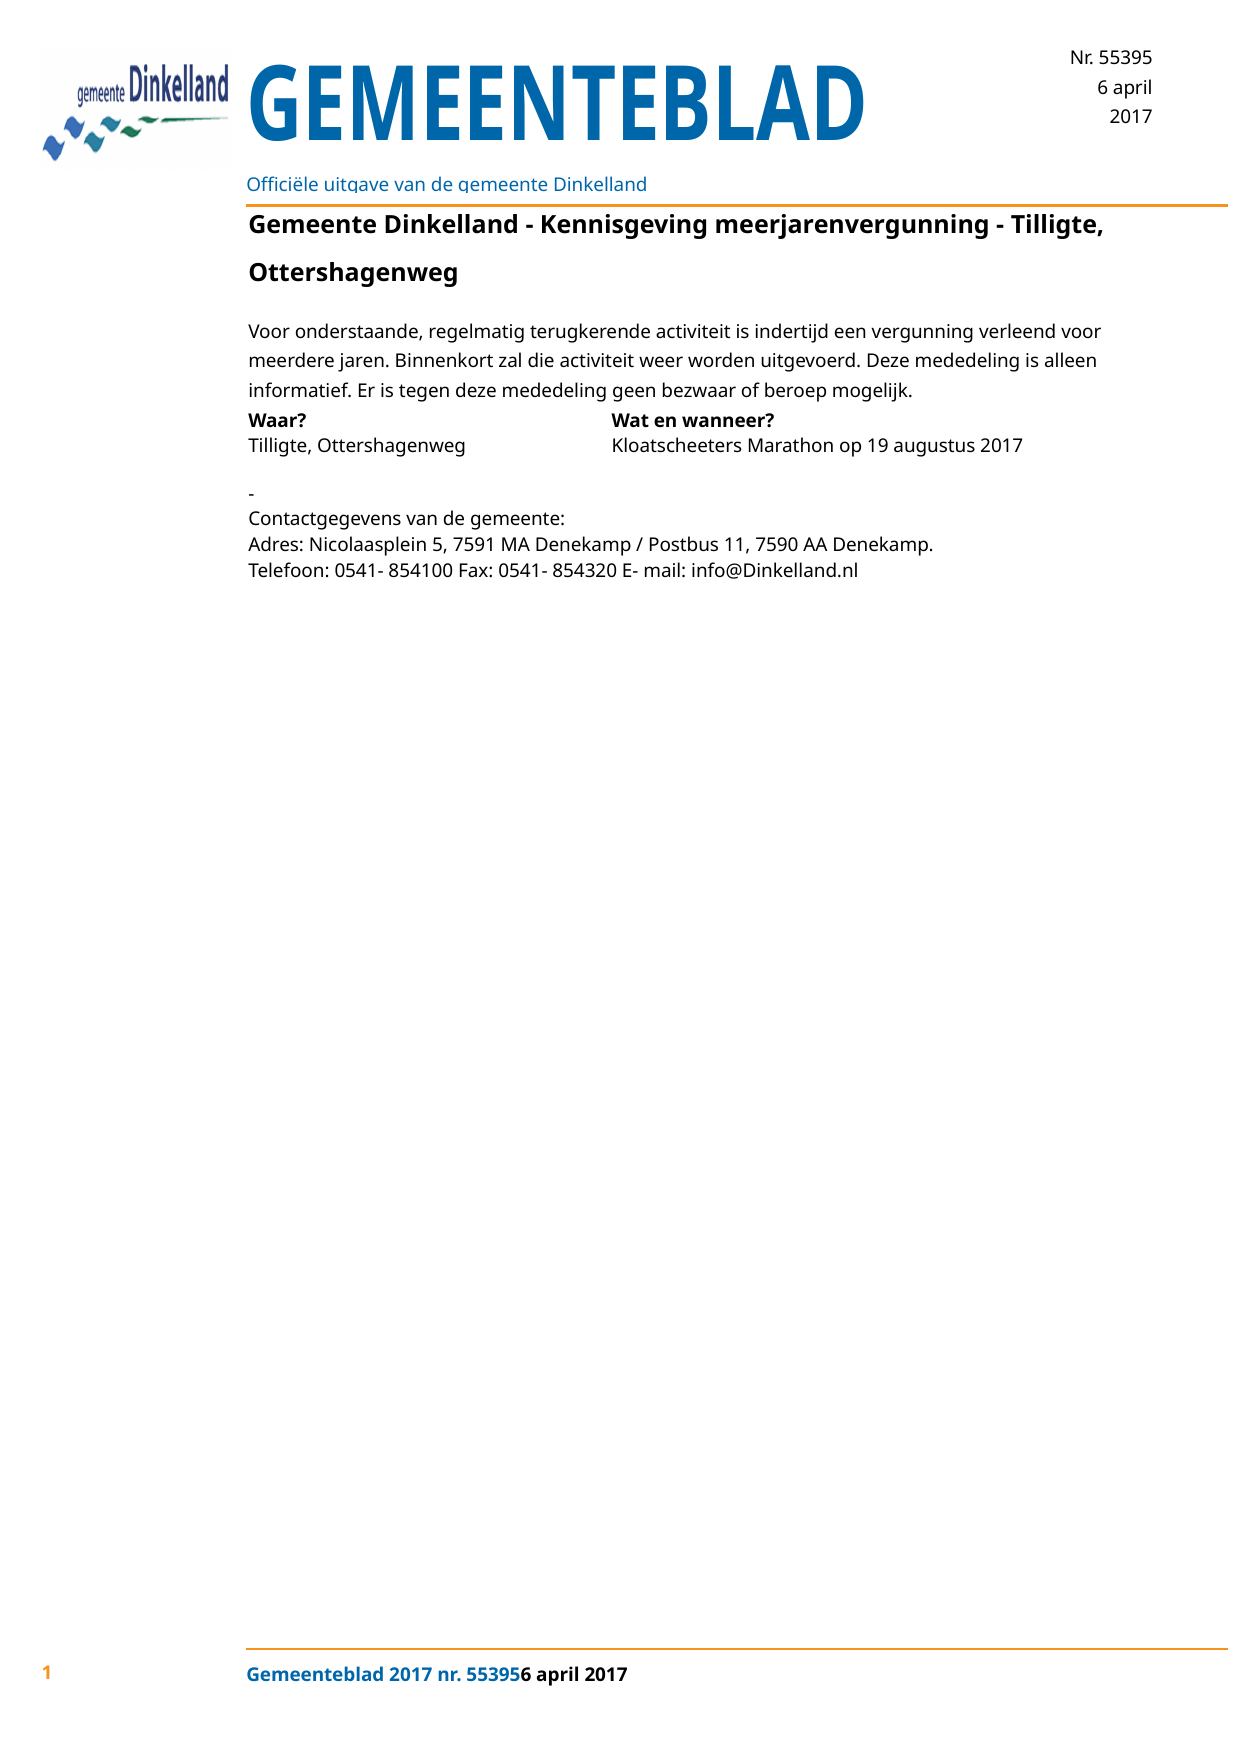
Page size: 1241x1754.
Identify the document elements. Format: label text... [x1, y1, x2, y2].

text - [248, 480, 1152, 505]
picture [41, 47, 231, 172]
table_header Waar? [248, 407, 611, 432]
table_header Wat en wanneer? [611, 407, 1152, 432]
text Adres: Nicolaasplein 5, 7591 MA Denekamp / Postbus 11, 7590 AA Denekamp. [248, 531, 1152, 557]
text Contactgegevens van de gemeente: [248, 505, 1152, 531]
table_cell Tilligte, Ottershagenweg [248, 433, 611, 458]
text Voor onderstaande, regelmatig terugkerende activiteit is indertijd een vergunning verleend voor meerdere jaren. Binnenkort zal die activiteit weer worden uitgevoerd. Deze mededeling is alleen informatief. Er is tegen deze mededeling geen bezwaar of beroep mogelijk. [248, 318, 1152, 403]
text Telefoon: 0541- 854100 Fax: 0541- 854320 E- mail: info@Dinkelland.nl [248, 557, 1152, 583]
text Gemeente Dinkelland - Kennisgeving meerjarenvergunning - Tilligte, Ottershagenweg [248, 207, 1152, 288]
table_cell Kloatscheeters Marathon op 19 augustus 2017 [611, 433, 1152, 458]
